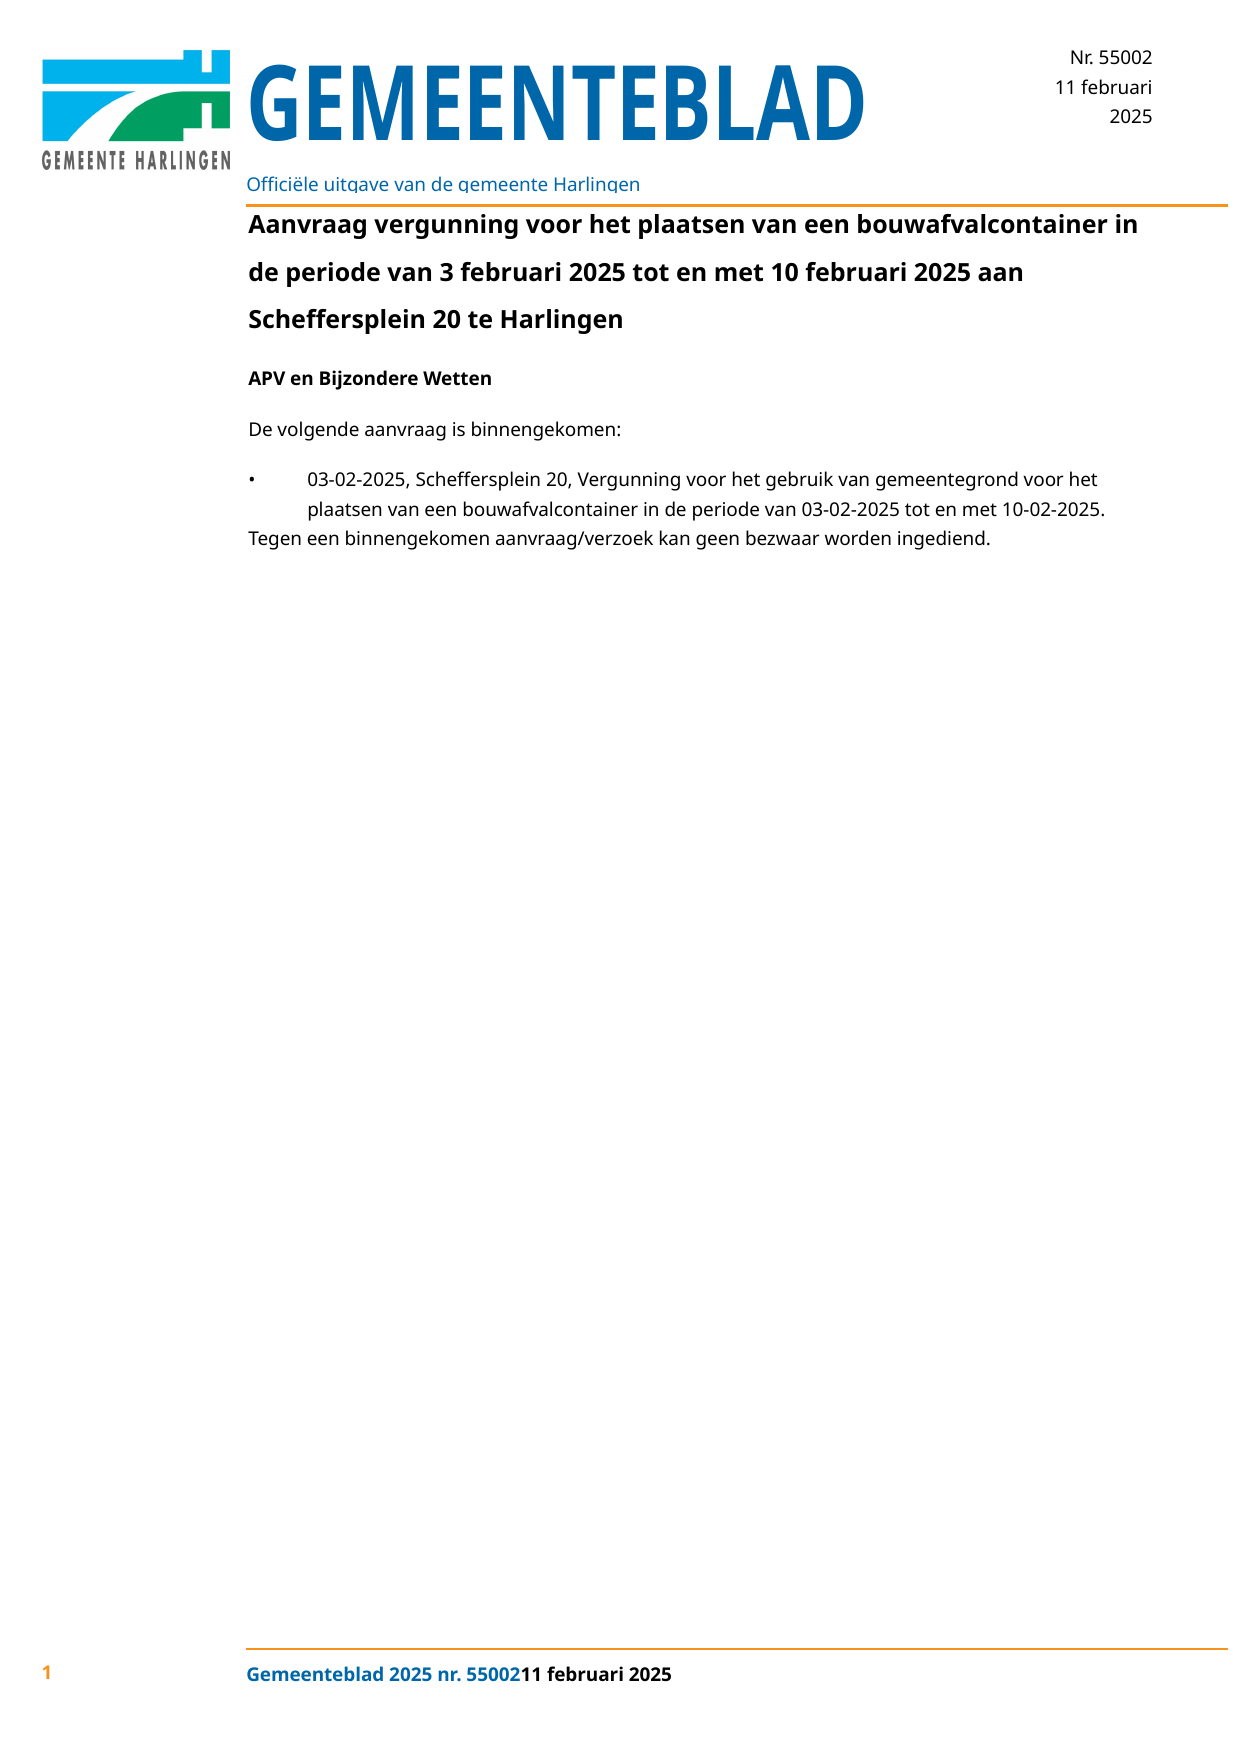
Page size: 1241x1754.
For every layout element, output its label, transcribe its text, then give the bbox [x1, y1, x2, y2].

text Tegen een binnengekomen aanvraag/verzoek kan geen bezwaar worden ingediend. [248, 526, 1152, 551]
text Aanvraag vergunning voor het plaatsen van een bouwafvalcontainer in de periode van 3 februari 2025 tot en met 10 februari 2025 aan Scheffersplein 20 te Harlingen [248, 207, 1152, 336]
text APV en Bijzondere Wetten [248, 366, 1152, 391]
picture [41, 47, 231, 172]
list 03-02-2025, Scheffersplein 20, Vergunning voor het gebruik van gemeentegrond voor het plaatsen van een bouwafvalcontainer in de periode van 03-02-2025 tot en met 10-02-2025. [248, 466, 1152, 522]
text De volgende aanvraag is binnengekomen: [248, 416, 1152, 442]
